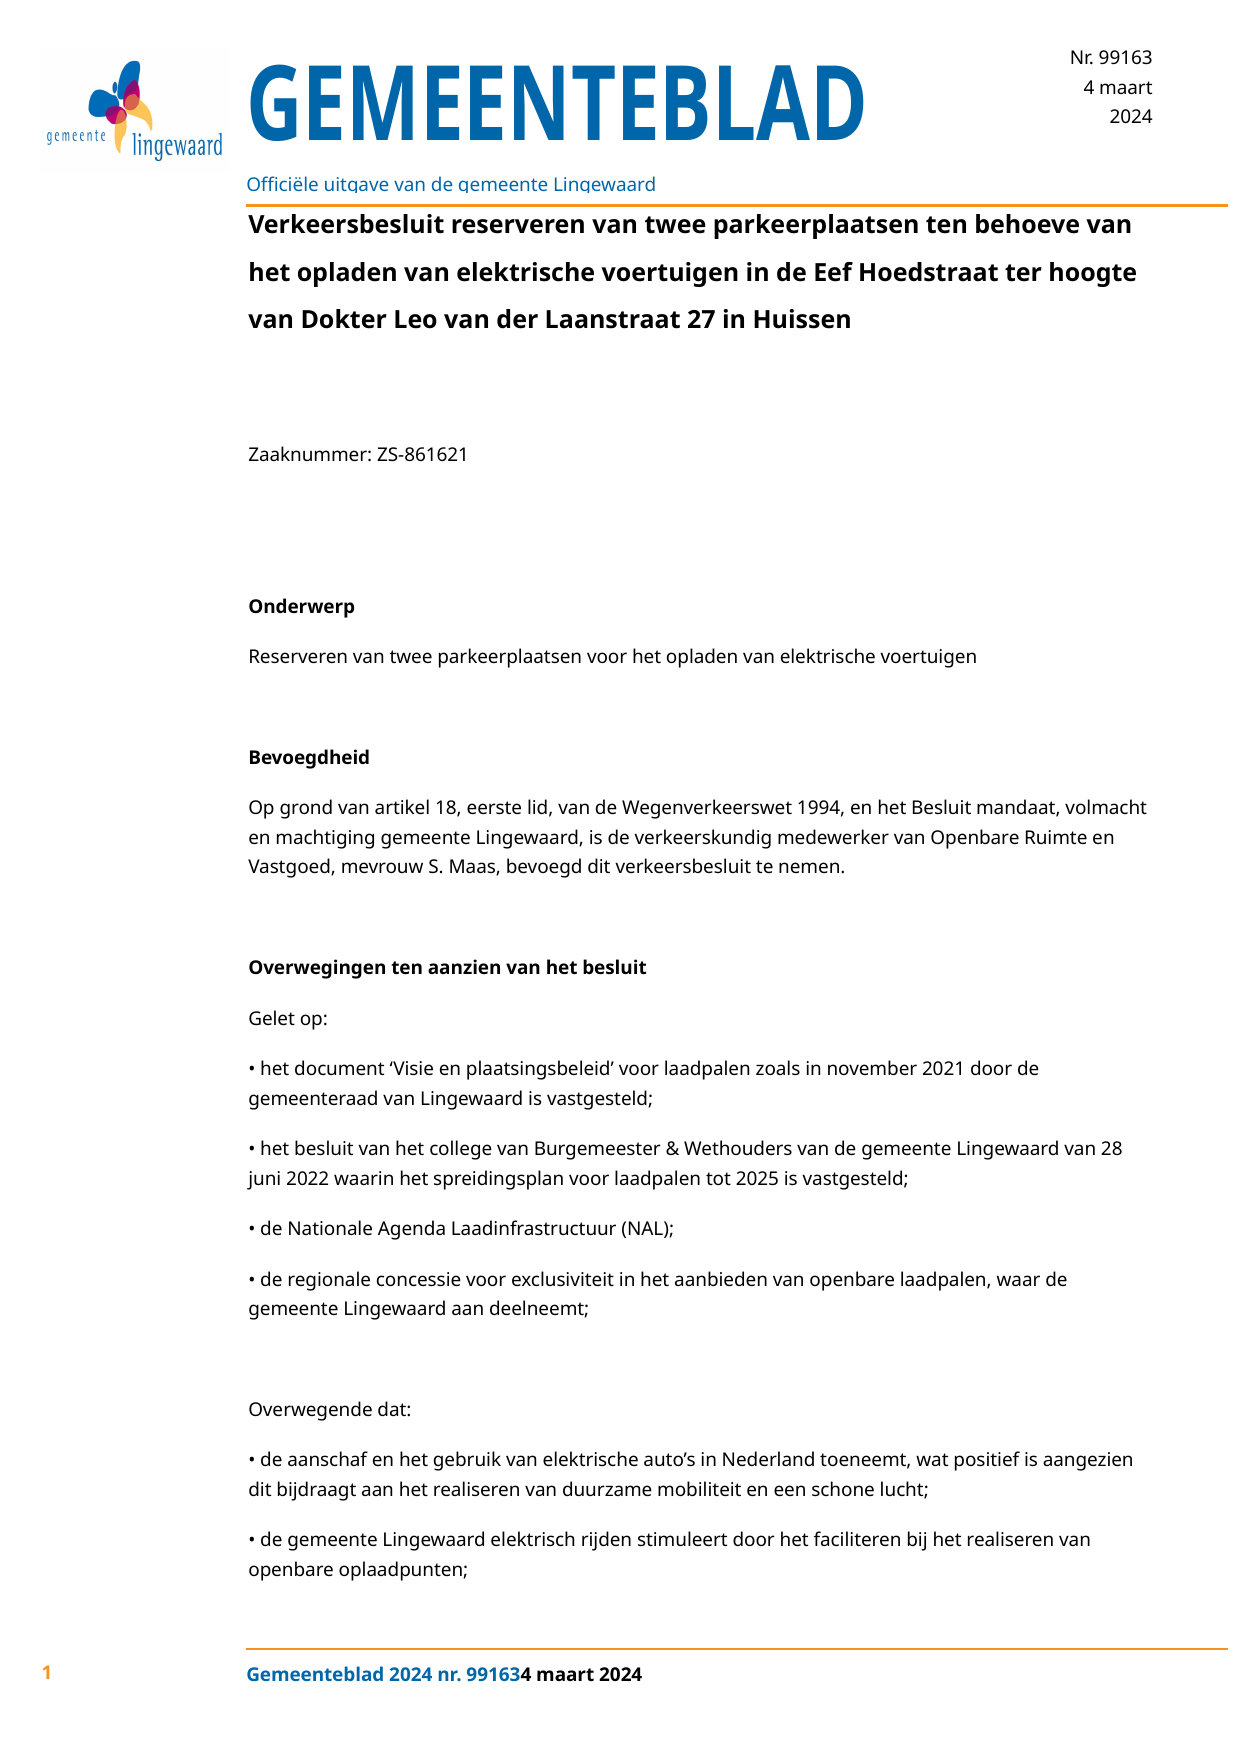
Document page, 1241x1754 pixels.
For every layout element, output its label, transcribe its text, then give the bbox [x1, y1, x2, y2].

text Overwegingen ten aanzien van het besluit [248, 954, 1152, 980]
text • de Nationale Agenda Laadinfrastructuur (NAL); [248, 1215, 1152, 1241]
text • het document ‘Visie en plaatsingsbeleid’ voor laadpalen zoals in november 2021 door de gemeenteraad van Lingewaard is vastgesteld; [248, 1055, 1152, 1111]
text Gelet op: [248, 1005, 1152, 1031]
text Overwegende dat: [248, 1396, 1152, 1422]
picture [41, 47, 231, 172]
text Onderwerp [248, 593, 1152, 619]
text Verkeersbesluit reserveren van twee parkeerplaatsen ten behoeve van het opladen van elektrische voertuigen in de Eef Hoedstraat ter hoogte van Dokter Leo van der Laanstraat 27 in Huissen [248, 207, 1152, 336]
text Reserveren van twee parkeerplaatsen voor het opladen van elektrische voertuigen [248, 643, 1152, 669]
text • de aanschaf en het gebruik van elektrische auto’s in Nederland toeneemt, wat positief is aangezien dit bijdraagt aan het realiseren van duurzame mobiliteit en een schone lucht; [248, 1447, 1152, 1502]
text Op grond van artikel 18, eerste lid, van de Wegenverkeerswet 1994, en het Besluit mandaat, volmacht en machtiging gemeente Lingewaard, is de verkeerskundig medewerker van Openbare Ruimte en Vastgoed, mevrouw S. Maas, bevoegd dit verkeersbesluit te nemen. [248, 794, 1152, 879]
text • de regionale concessie voor exclusiviteit in het aanbieden van openbare laadpalen, waar de gemeente Lingewaard aan deelneemt; [248, 1266, 1152, 1321]
text Zaaknummer: ZS-861621 [248, 442, 1152, 467]
text • de gemeente Lingewaard elektrisch rijden stimuleert door het faciliteren bij het realiseren van openbare oplaadpunten; [248, 1527, 1152, 1582]
text • het besluit van het college van Burgemeester & Wethouders van de gemeente Lingewaard van 28 juni 2022 waarin het spreidingsplan voor laadpalen tot 2025 is vastgesteld; [248, 1135, 1152, 1191]
text Bevoegdheid [248, 744, 1152, 770]
